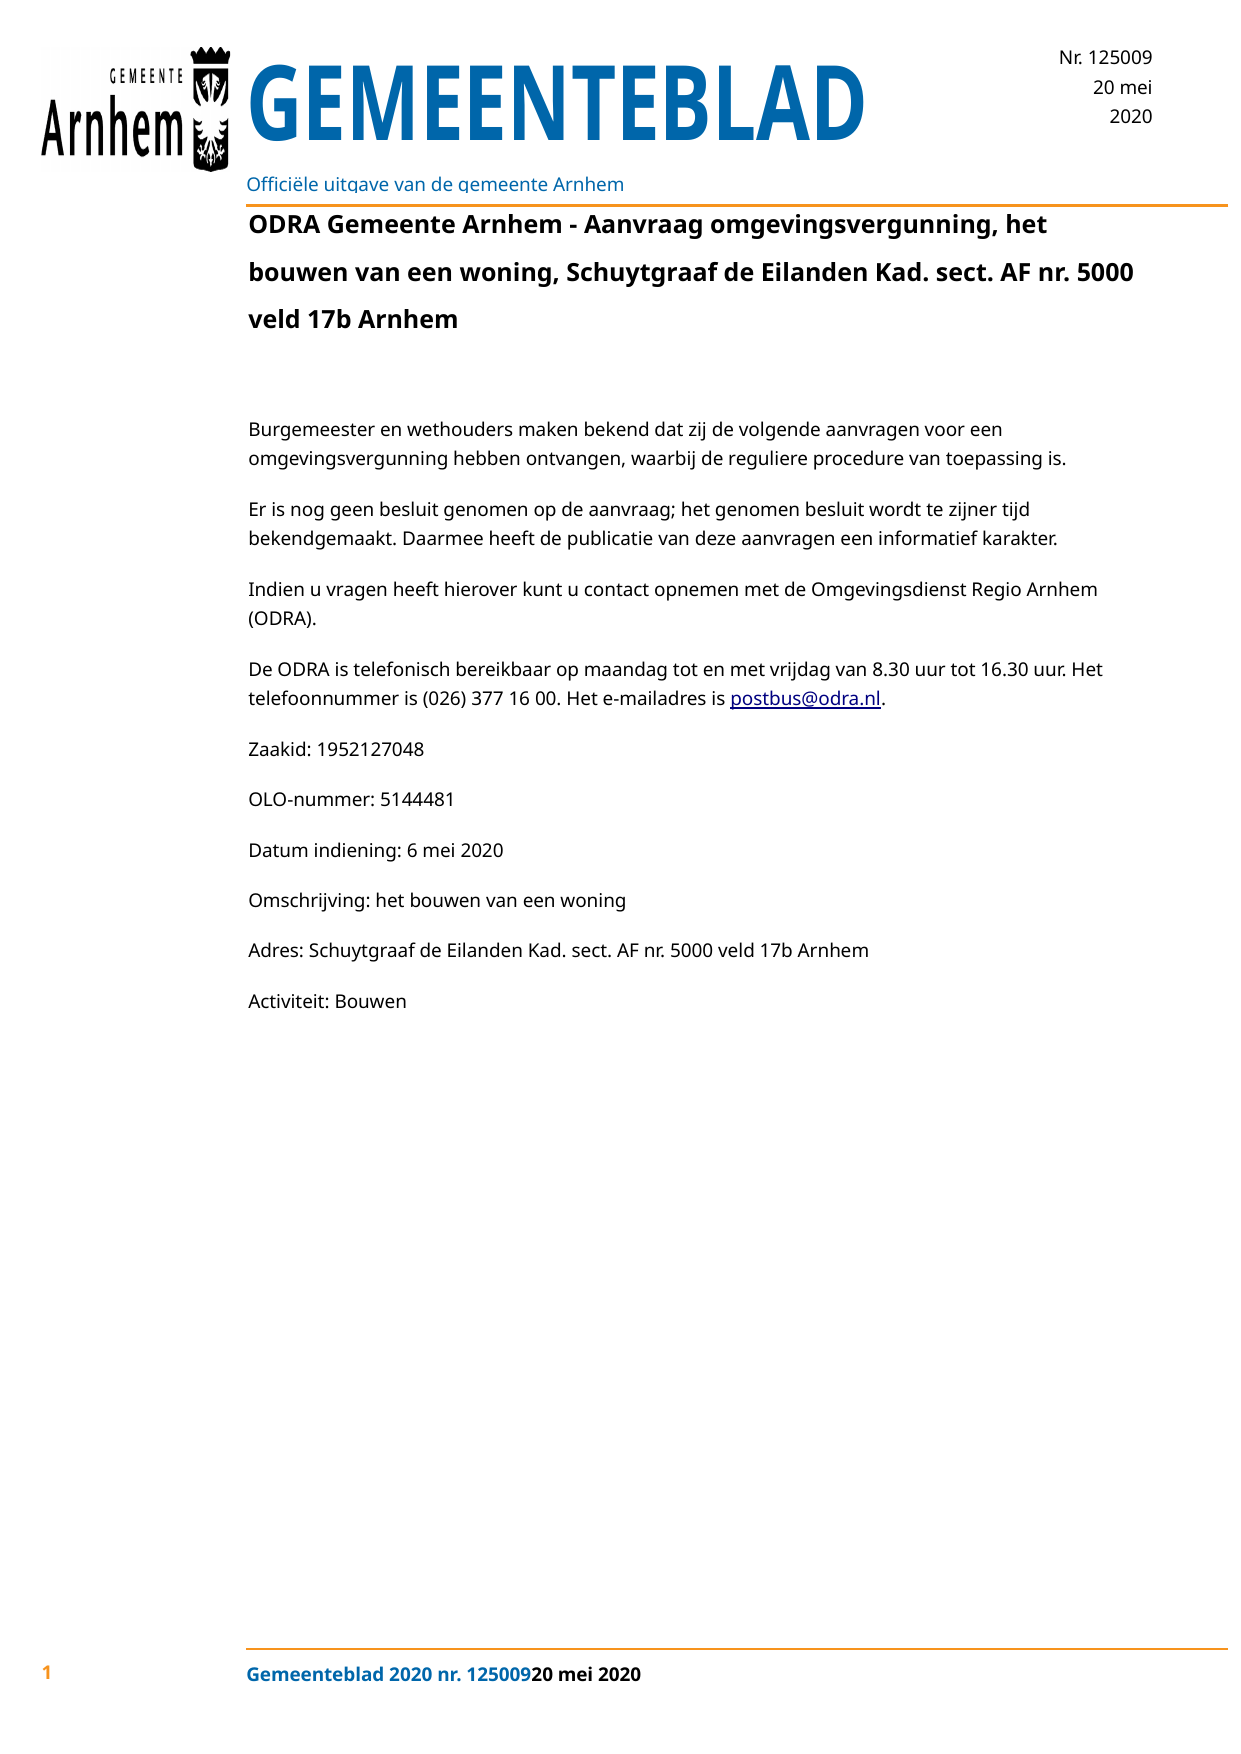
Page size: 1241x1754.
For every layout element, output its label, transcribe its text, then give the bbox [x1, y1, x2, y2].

text Er is nog geen besluit genomen op de aanvraag; het genomen besluit wordt te zijner tijd bekendgemaakt. Daarmee heeft de publicatie van deze aanvragen een informatief karakter. [248, 496, 1152, 551]
picture [41, 47, 231, 172]
text Zaakid: 1952127048 [248, 736, 1152, 762]
text ODRA Gemeente Arnhem - Aanvraag omgevingsvergunning, het bouwen van een woning, Schuytgraaf de Eilanden Kad. sect. AF nr. 5000 veld 17b Arnhem [248, 207, 1152, 336]
text Burgemeester en wethouders maken bekend dat zij de volgende aanvragen voor een omgevingsvergunning hebben ontvangen, waarbij de reguliere procedure van toepassing is. [248, 416, 1152, 471]
text De ODRA is telefonisch bereikbaar op maandag tot en met vrijdag van 8.30 uur tot 16.30 uur. Het telefoonnummer is (026) 377 16 00. Het e-mailadres is postbus@odra.nl. [248, 656, 1152, 711]
text Omschrijving: het bouwen van een woning [248, 887, 1152, 913]
text Activiteit: Bouwen [248, 988, 1152, 1014]
text Adres: Schuytgraaf de Eilanden Kad. sect. AF nr. 5000 veld 17b Arnhem [248, 938, 1152, 963]
text Indien u vragen heeft hierover kunt u contact opnemen met de Omgevingsdienst Regio Arnhem (ODRA). [248, 576, 1152, 631]
text Datum indiening: 6 mei 2020 [248, 837, 1152, 862]
text OLO-nummer: 5144481 [248, 786, 1152, 812]
